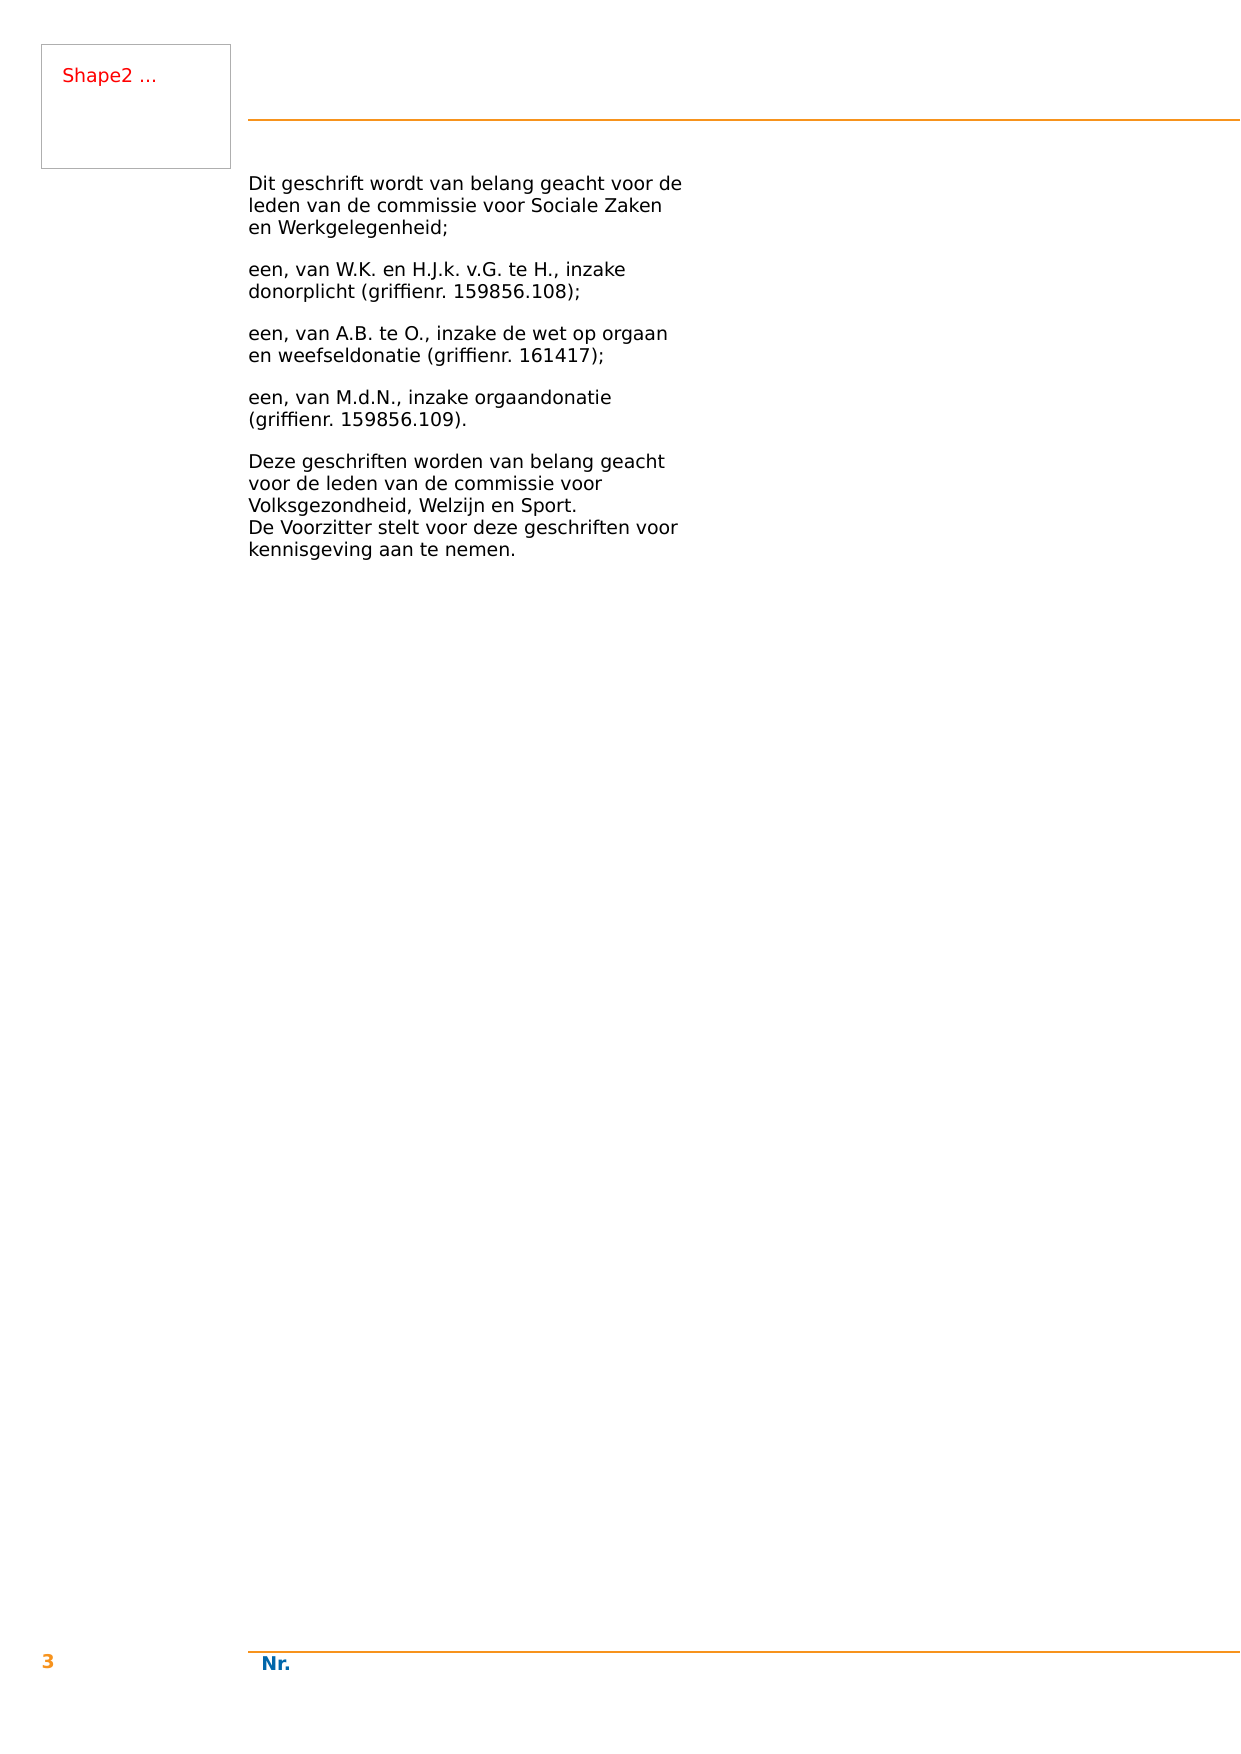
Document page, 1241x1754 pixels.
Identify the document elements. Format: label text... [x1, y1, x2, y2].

text Dit geschrift wordt van belang geacht voor de leden van de commissie voor Sociale Zaken en Werkgelegenheid; [248, 173, 691, 239]
text een, van A.B. te O., inzake de wet op orgaan en weefseldonatie (griffienr. 161417); [248, 323, 691, 367]
text De Voorzitter stelt voor deze geschriften voor kennisgeving aan te nemen. [248, 517, 691, 561]
text een, van W.K. en H.J.k. v.G. te H., inzake donorplicht (griffienr. 159856.108); [248, 259, 691, 303]
text Deze geschriften worden van belang geacht voor de leden van de commissie voor Volksgezondheid, Welzijn en Sport. [248, 451, 691, 517]
text een, van M.d.N., inzake orgaandonatie (griffienr. 159856.109). [248, 387, 691, 431]
